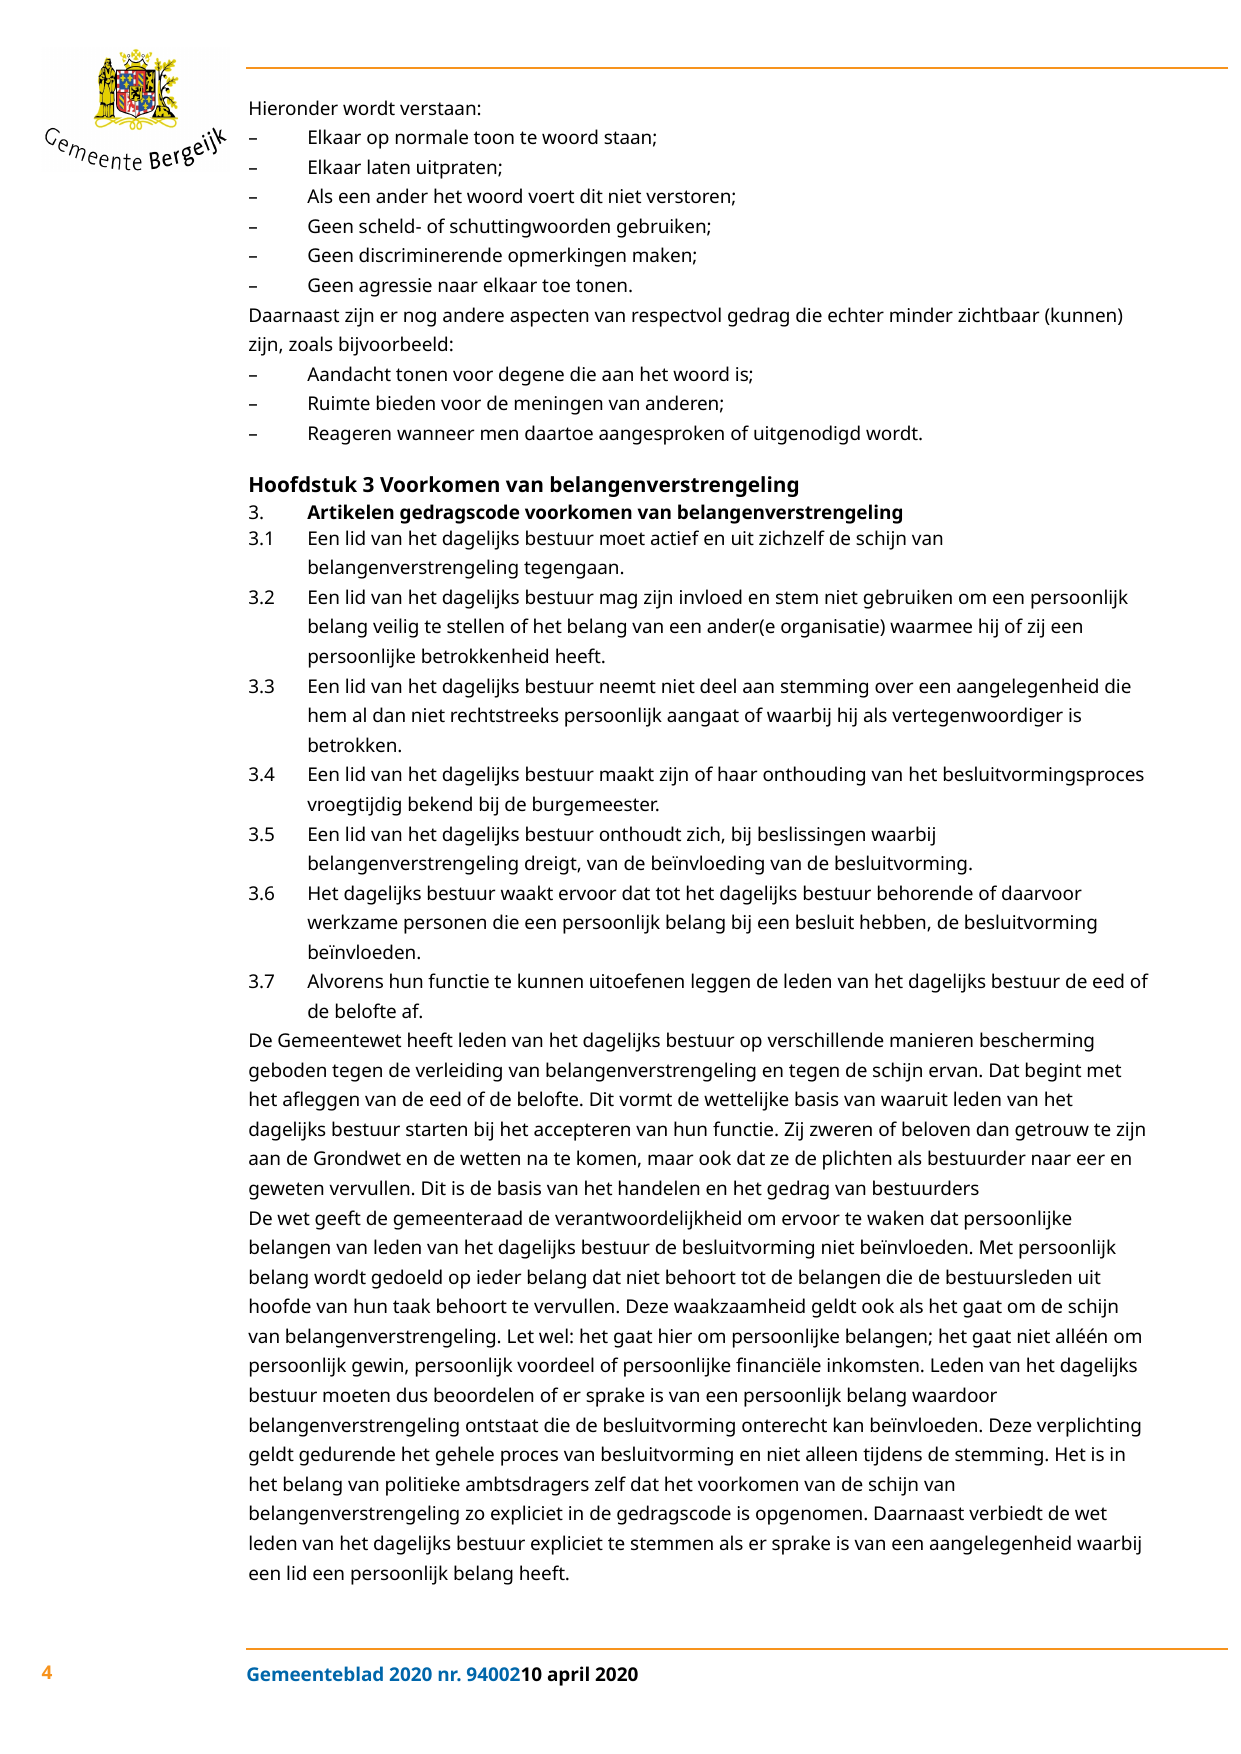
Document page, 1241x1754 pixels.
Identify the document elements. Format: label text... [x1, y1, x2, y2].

table_header Artikelen gedragscode voorkomen van belangenverstrengeling [248, 499, 1152, 525]
list Geen agressie naar elkaar toe tonen. [248, 272, 1152, 298]
list Als een ander het woord voert dit niet verstoren; [248, 183, 1152, 209]
list Geen discriminerende opmerkingen maken; [248, 243, 1152, 268]
table_cell Een lid van het dagelijks bestuur moet actief en uit zichzelf de schijn van belangenverstrengeling tegengaan. Een lid van het dagelijks bestuur mag zijn invloed en stem niet gebruiken om een persoonlijk belang veilig te stellen of het belang van een ander(e organisatie) waarmee hij of zij een persoonlijke betrokkenheid heeft. Een lid van het dagelijks bestuur neemt niet deel aan stemming over een aangelegenheid die hem al dan niet rechtstreeks persoonlijk aangaat of waarbij hij als vertegenwoordiger is betrokken. Een lid van het dagelijks bestuur maakt zijn of haar onthouding van het besluitvormingsproces vroegtijdig bekend bij de burgemeester. Een lid van het dagelijks bestuur onthoudt zich, bij beslissingen waarbij belangenverstrengeling dreigt, van de beïnvloeding van de besluitvorming. Het dagelijks bestuur waakt ervoor dat tot het dagelijks bestuur behorende of daarvoor werkzame personen die een persoonlijk belang bij een besluit hebben, de besluitvorming beïnvloeden. Alvorens hun functie te kunnen uitoefenen leggen de leden van het dagelijks bestuur de eed of de belofte af. [248, 525, 1152, 1024]
text Daarnaast zijn er nog andere aspecten van respectvol gedrag die echter minder zichtbaar (kunnen) zijn, zoals bijvoorbeeld: [248, 302, 1152, 357]
picture [41, 47, 231, 172]
list Geen scheld- of schuttingwoorden gebruiken; [248, 213, 1152, 239]
text Hoofdstuk 3 Voorkomen van belangenverstrengeling [248, 471, 1152, 499]
text De wet geeft de gemeenteraad de verantwoordelijkheid om ervoor te waken dat persoonlijke belangen van leden van het dagelijks bestuur de besluitvorming niet beïnvloeden. Met persoonlijk belang wordt gedoeld op ieder belang dat niet behoort tot de belangen die de bestuursleden uit hoofde van hun taak behoort te vervullen. Deze waakzaamheid geldt ook als het gaat om de schijn van belangenverstrengeling. Let wel: het gaat hier om persoonlijke belangen; het gaat niet alléén om persoonlijk gewin, persoonlijk voordeel of persoonlijke financiële inkomsten. Leden van het dagelijks bestuur moeten dus beoordelen of er sprake is van een persoonlijk belang waardoor belangenverstrengeling ontstaat die de besluitvorming onterecht kan beïnvloeden. Deze verplichting geldt gedurende het gehele proces van besluitvorming en niet alleen tijdens de stemming. Het is in het belang van politieke ambtsdragers zelf dat het voorkomen van de schijn van belangenverstrengeling zo expliciet in de gedragscode is opgenomen. Daarnaast verbiedt de wet leden van het dagelijks bestuur expliciet te stemmen als er sprake is van een aangelegenheid waarbij een lid een persoonlijk belang heeft. [248, 1205, 1152, 1585]
list Aandacht tonen voor degene die aan het woord is; [248, 361, 1152, 387]
list Elkaar laten uitpraten; [248, 154, 1152, 180]
list Elkaar op normale toon te woord staan; [248, 124, 1152, 150]
text De Gemeentewet heeft leden van het dagelijks bestuur op verschillende manieren bescherming geboden tegen de verleiding van belangenverstrengeling en tegen de schijn ervan. Dat begint met het afleggen van de eed of de belofte. Dit vormt de wettelijke basis van waaruit leden van het dagelijks bestuur starten bij het accepteren van hun functie. Zij zweren of beloven dan getrouw te zijn aan de Grondwet en de wetten na te komen, maar ook dat ze de plichten als bestuurder naar eer en geweten vervullen. Dit is de basis van het handelen en het gedrag van bestuurders [248, 1027, 1152, 1201]
list Ruimte bieden voor de meningen van anderen; [248, 391, 1152, 416]
list Reageren wanneer men daartoe aangesproken of uitgenodigd wordt. [248, 420, 1152, 446]
text Hieronder wordt verstaan: [248, 95, 1152, 121]
